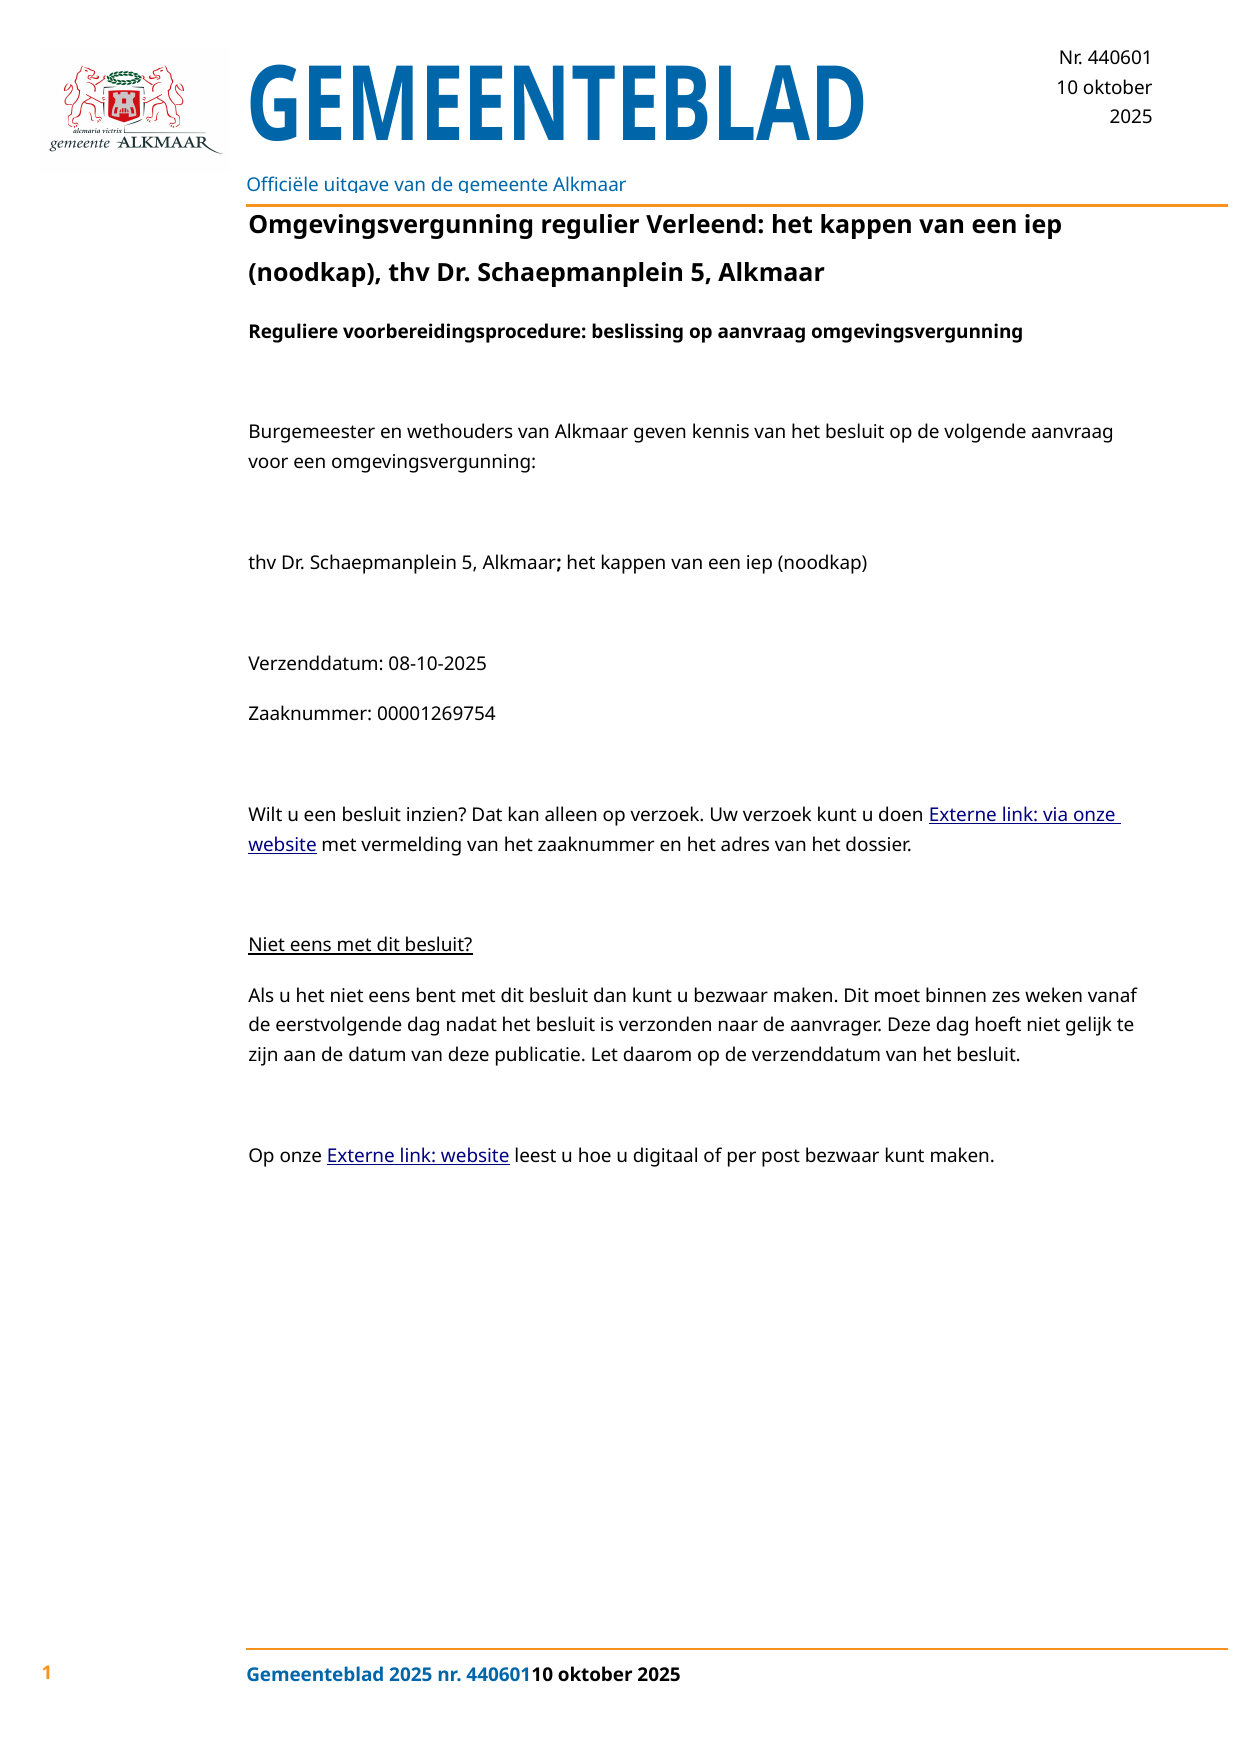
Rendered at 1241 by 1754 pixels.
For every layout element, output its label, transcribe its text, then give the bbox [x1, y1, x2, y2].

text Verzenddatum: 08-10-2025 [248, 650, 1152, 676]
text Reguliere voorbereidingsprocedure: beslissing op aanvraag omgevingsvergunning [248, 318, 1152, 344]
text Burgemeester en wethouders van Alkmaar geven kennis van het besluit op de volgende aanvraag voor een omgevingsvergunning: [248, 419, 1152, 474]
text Niet eens met dit besluit? [248, 932, 1152, 957]
text Wilt u een besluit inzien? Dat kan alleen op verzoek. Uw verzoek kunt u doen Externe link: via onze website met vermelding van het zaaknummer en het adres van het dossier. [248, 801, 1152, 857]
text Omgevingsvergunning regulier Verleend: het kappen van een iep (noodkap), thv Dr. Schaepmanplein 5, Alkmaar [248, 207, 1152, 288]
picture [41, 47, 231, 172]
text Als u het niet eens bent met dit besluit dan kunt u bezwaar maken. Dit moet binnen zes weken vanaf de eerstvolgende dag nadat het besluit is verzonden naar de aanvrager. Deze dag hoeft niet gelijk te zijn aan de datum van deze publicatie. Let daarom op de verzenddatum van het besluit. [248, 982, 1152, 1067]
text Zaaknummer: 00001269754 [248, 700, 1152, 726]
text thv Dr. Schaepmanplein 5, Alkmaar; het kappen van een iep (noodkap) [248, 549, 1152, 575]
text Op onze Externe link: website leest u hoe u digitaal of per post bezwaar kunt maken. [248, 1142, 1152, 1168]
